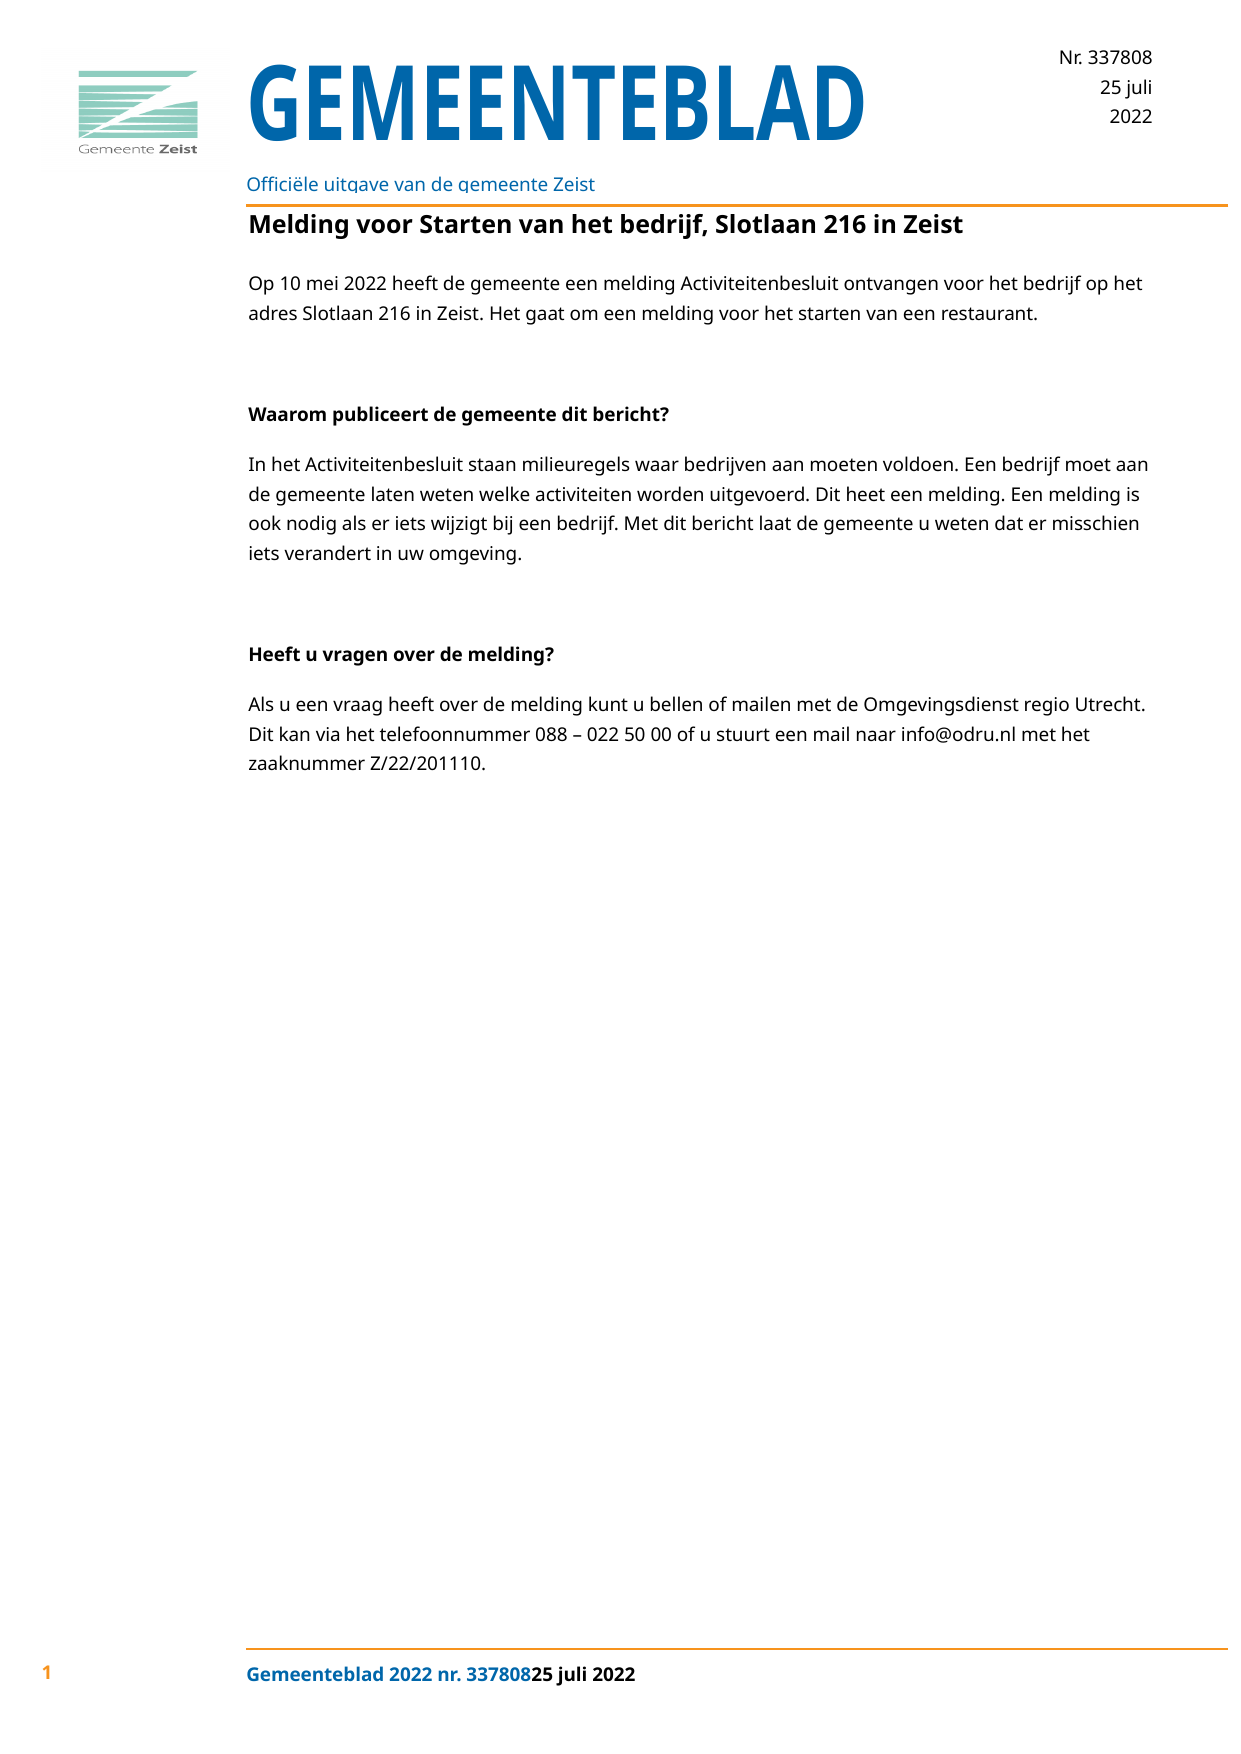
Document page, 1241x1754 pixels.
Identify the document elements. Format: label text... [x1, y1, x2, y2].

text Waarom publiceert de gemeente dit bericht? [248, 401, 1152, 426]
text In het Activiteitenbesluit staan milieuregels waar bedrijven aan moeten voldoen. Een bedrijf moet aan de gemeente laten weten welke activiteiten worden uitgevoerd. Dit heet een melding. Een melding is ook nodig als er iets wijzigt bij een bedrijf. Met dit bericht laat de gemeente u weten dat er misschien iets verandert in uw omgeving. [248, 451, 1152, 566]
text Melding voor Starten van het bedrijf, Slotlaan 216 in Zeist [248, 207, 1152, 241]
picture [41, 47, 231, 172]
text Als u een vraag heeft over de melding kunt u bellen of mailen met de Omgevingsdienst regio Utrecht. Dit kan via het telefoonnummer 088 – 022 50 00 of u stuurt een mail naar info@odru.nl met het zaaknummer Z/22/201110. [248, 691, 1152, 776]
text Heeft u vragen over de melding? [248, 641, 1152, 666]
text Op 10 mei 2022 heeft de gemeente een melding Activiteitenbesluit ontvangen voor het bedrijf op het adres Slotlaan 216 in Zeist. Het gaat om een melding voor het starten van een restaurant. [248, 270, 1152, 326]
